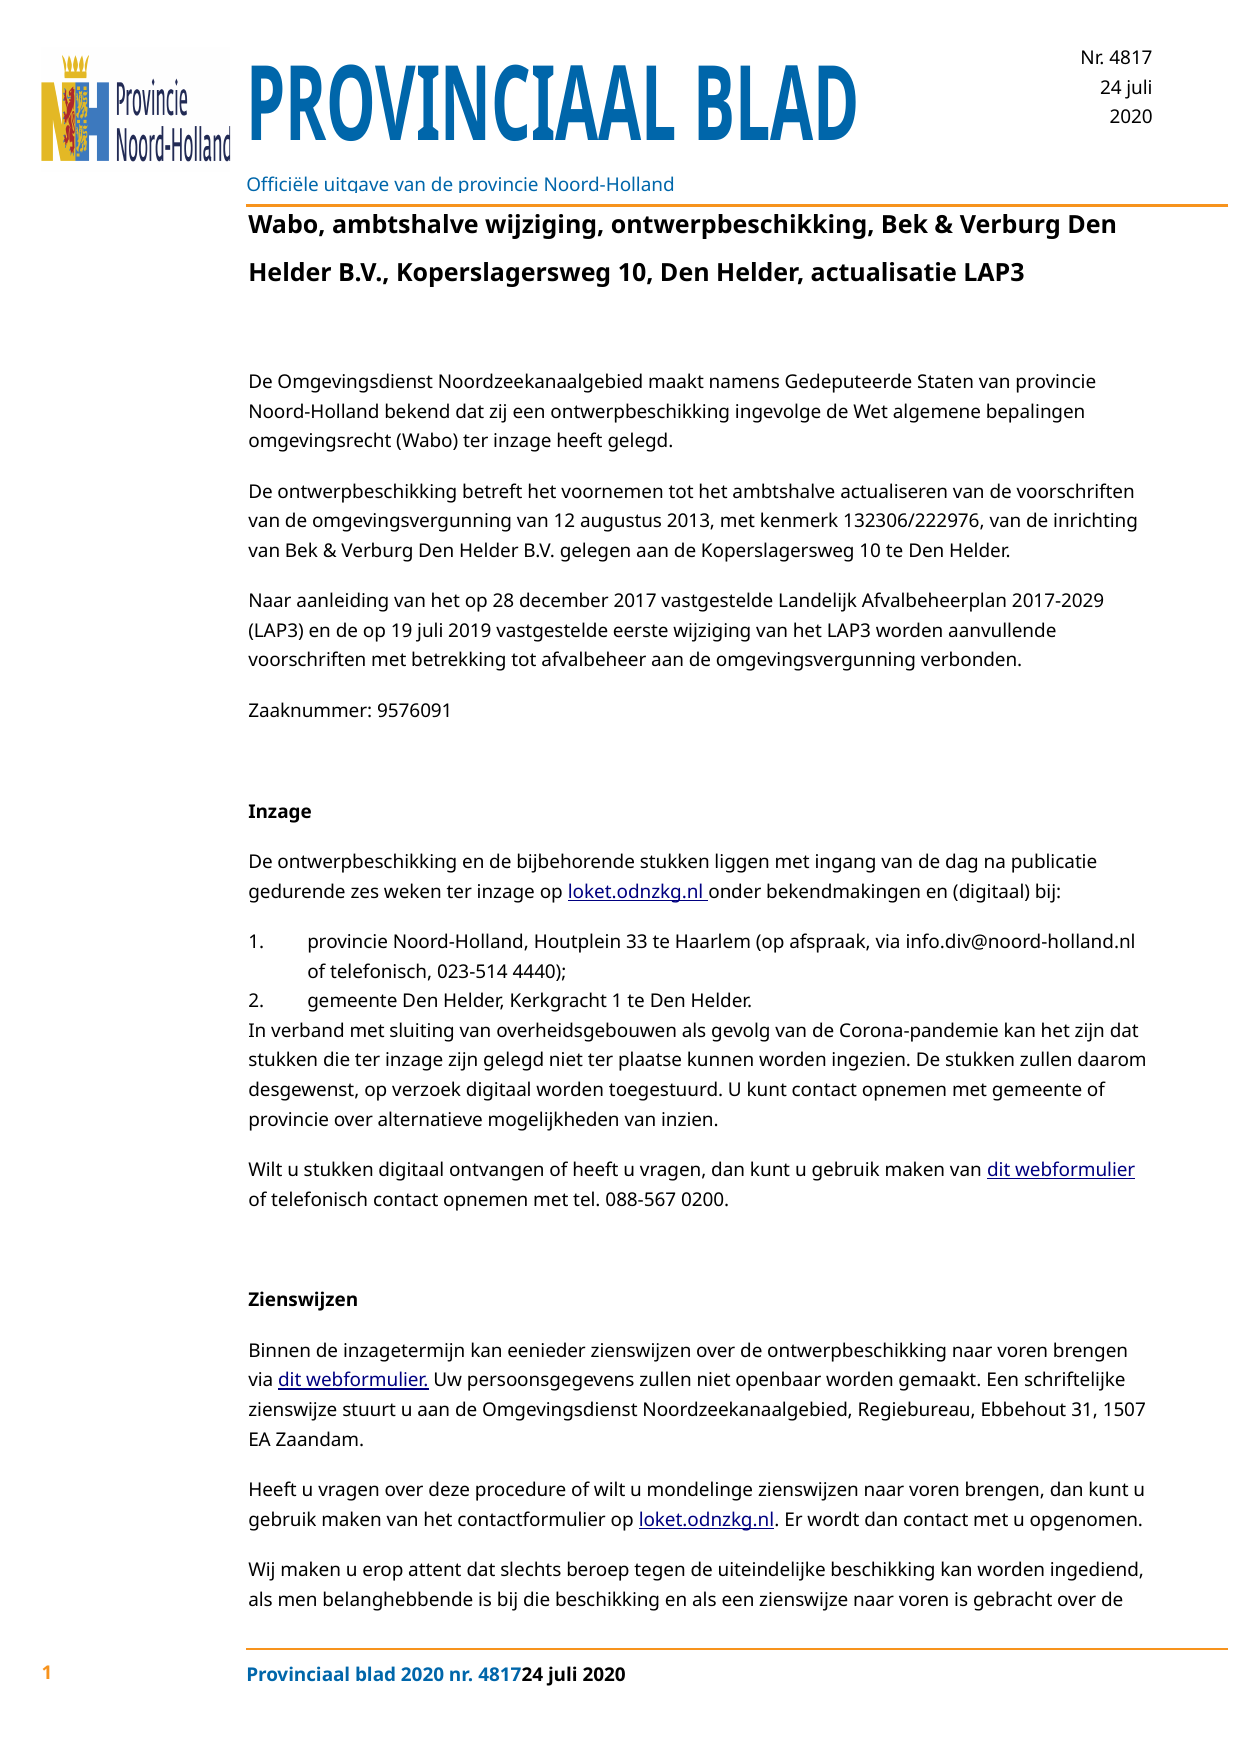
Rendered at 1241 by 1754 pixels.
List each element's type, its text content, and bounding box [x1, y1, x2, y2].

text In verband met sluiting van overheidsgebouwen als gevolg van de Corona-pandemie kan het zijn dat stukken die ter inzage zijn gelegd niet ter plaatse kunnen worden ingezien. De stukken zullen daarom desgewenst, op verzoek digitaal worden toegestuurd. U kunt contact opnemen met gemeente of provincie over alternatieve mogelijkheden van inzien. [248, 1017, 1152, 1132]
text Zaaknummer: 9576091 [248, 697, 1152, 723]
text Wij maken u erop attent dat slechts beroep tegen de uiteindelijke beschikking kan worden ingediend, als men belanghebbende is bij die beschikking en als een zienswijze naar voren is gebracht over de [248, 1556, 1152, 1612]
text De ontwerpbeschikking betreft het voornemen tot het ambtshalve actualiseren van de voorschriften van de omgevingsvergunning van 12 augustus 2013, met kenmerk 132306/222976, van de inrichting van Bek & Verburg Den Helder B.V. gelegen aan de Koperslagersweg 10 te Den Helder. [248, 478, 1152, 563]
text Wilt u stukken digitaal ontvangen of heeft u vragen, dan kunt u gebruik maken van dit webformulier of telefonisch contact opnemen met tel. 088-567 0200. [248, 1156, 1152, 1212]
text Inzage [248, 798, 1152, 824]
text De ontwerpbeschikking en de bijbehorende stukken liggen met ingang van de dag na publicatie gedurende zes weken ter inzage op loket.odnzkg.nl onder bekendmakingen en (digitaal) bij: [248, 848, 1152, 904]
text Binnen de inzagetermijn kan eenieder zienswijzen over de ontwerpbeschikking naar voren brengen via dit webformulier. Uw persoonsgegevens zullen niet openbaar worden gemaakt. Een schriftelijke zienswijze stuurt u aan de Omgevingsdienst Noordzeekanaalgebied, Regiebureau, Ebbehout 31, 1507 EA Zaandam. [248, 1337, 1152, 1452]
text De Omgevingsdienst Noordzeekanaalgebied maakt namens Gedeputeerde Staten van provincie Noord-Holland bekend dat zij een ontwerpbeschikking ingevolge de Wet algemene bepalingen omgevingsrecht (Wabo) ter inzage heeft gelegd. [248, 368, 1152, 453]
list provincie Noord-Holland, Houtplein 33 te Haarlem (op afspraak, via info.div@noord-holland.nl of telefonisch, 023-514 4440); [248, 928, 1152, 984]
text Heeft u vragen over deze procedure of wilt u mondelinge zienswijzen naar voren brengen, dan kunt u gebruik maken van het contactformulier op loket.odnzkg.nl. Er wordt dan contact met u opgenomen. [248, 1476, 1152, 1532]
text Naar aanleiding van het op 28 december 2017 vastgestelde Landelijk Afvalbeheerplan 2017-2029 (LAP3) en de op 19 juli 2019 vastgestelde eerste wijziging van het LAP3 worden aanvullende voorschriften met betrekking tot afvalbeheer aan de omgevingsvergunning verbonden. [248, 587, 1152, 672]
text Zienswijzen [248, 1287, 1152, 1312]
picture [41, 47, 231, 172]
list gemeente Den Helder, Kerkgracht 1 te Den Helder. [248, 987, 1152, 1013]
text Wabo, ambtshalve wijziging, ontwerpbeschikking, Bek & Verburg Den Helder B.V., Koperslagersweg 10, Den Helder, actualisatie LAP3 [248, 207, 1152, 288]
